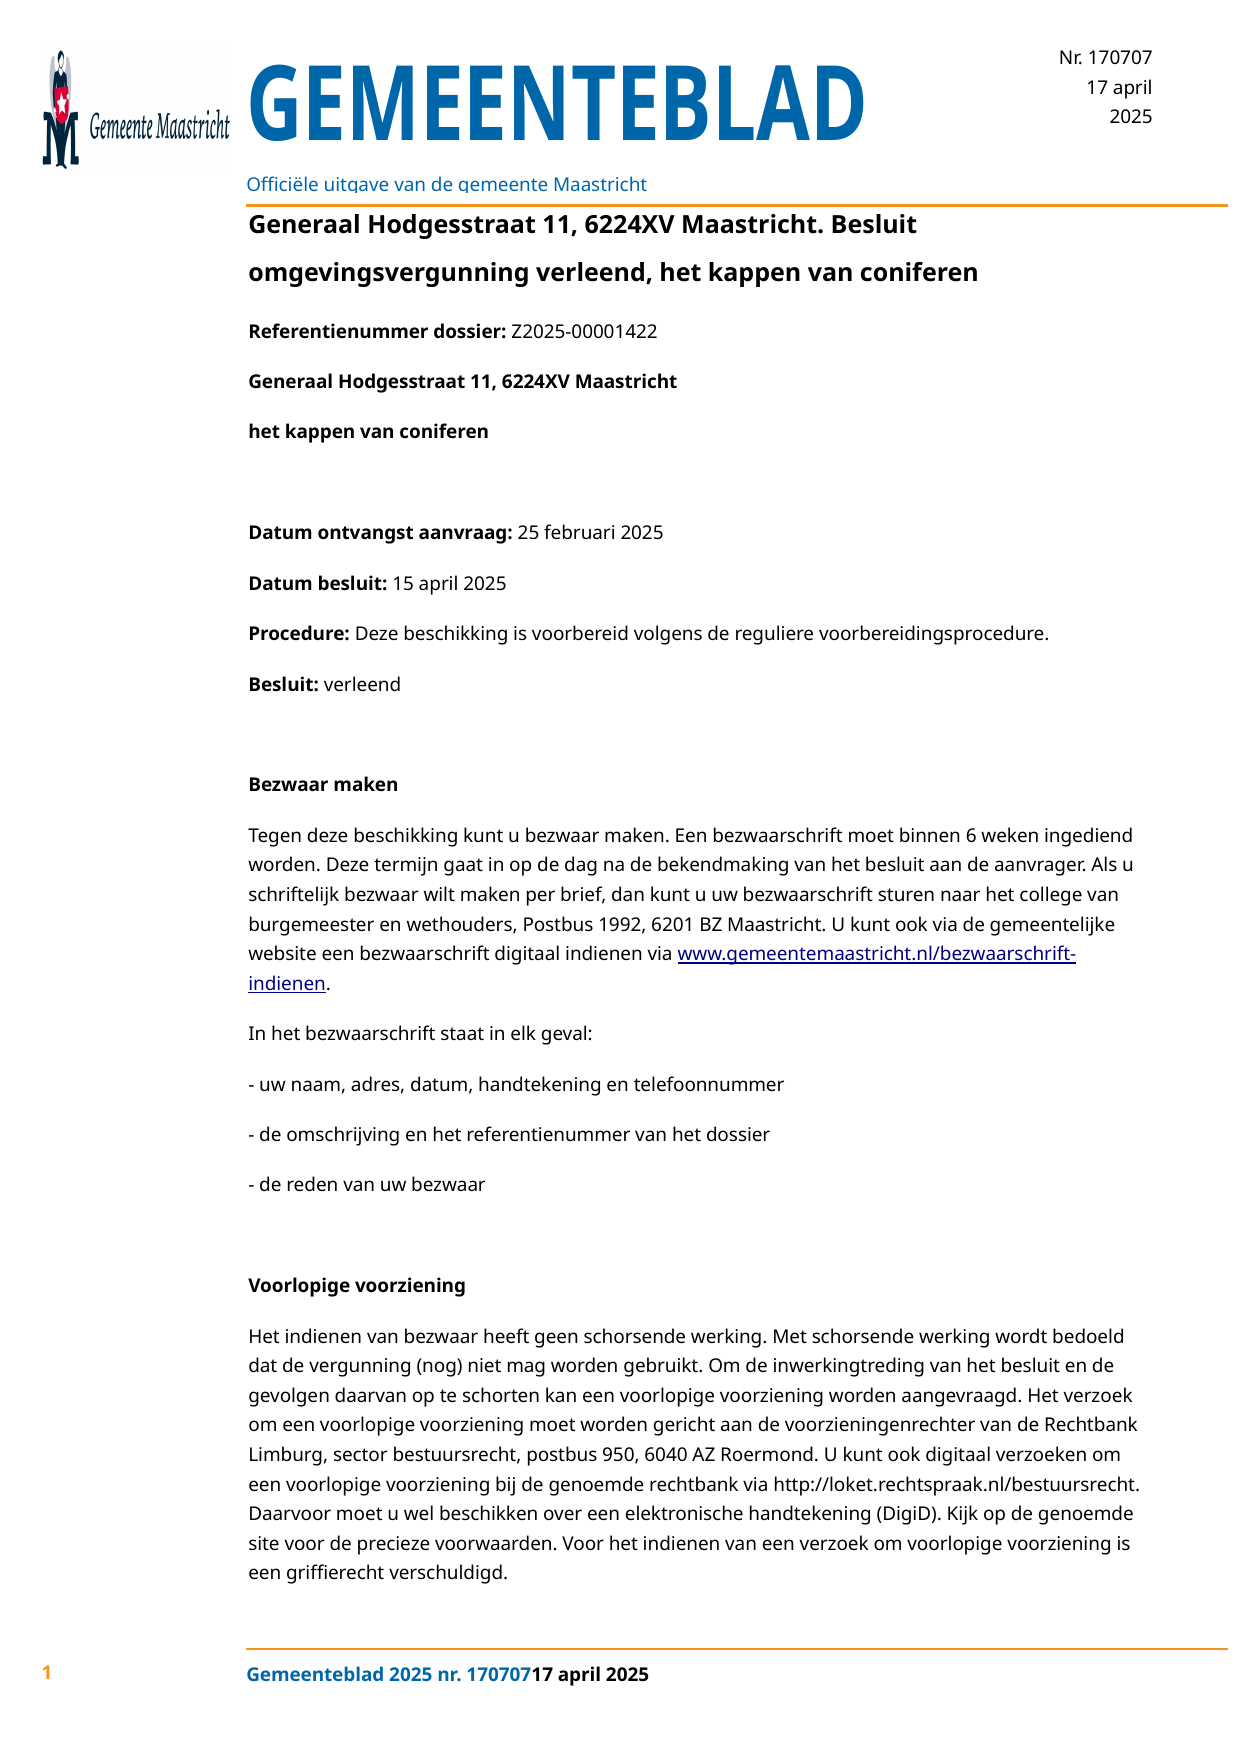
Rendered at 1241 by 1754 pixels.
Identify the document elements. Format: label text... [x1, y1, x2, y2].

text Referentienummer dossier: Z2025-00001422 [248, 318, 1152, 344]
text - de omschrijving en het referentienummer van het dossier [248, 1121, 1152, 1147]
text Tegen deze beschikking kunt u bezwaar maken. Een bezwaarschrift moet binnen 6 weken ingediend worden. Deze termijn gaat in op de dag na de bekendmaking van het besluit aan de aanvrager. Als u schriftelijk bezwaar wilt maken per brief, dan kunt u uw bezwaarschrift sturen naar het college van burgemeester en wethouders, Postbus 1992, 6201 BZ Maastricht. U kunt ook via de gemeentelijke website een bezwaarschrift digitaal indienen via www.gemeentemaastricht.nl/bezwaarschrift-indienen. [248, 822, 1152, 996]
text Besluit: verleend [248, 671, 1152, 697]
text Procedure: Deze beschikking is voorbereid volgens de reguliere voorbereidingsprocedure. [248, 620, 1152, 646]
picture [41, 47, 231, 172]
text In het bezwaarschrift staat in elk geval: [248, 1020, 1152, 1046]
text het kappen van coniferen [248, 419, 1152, 444]
text Het indienen van bezwaar heeft geen schorsende werking. Met schorsende werking wordt bedoeld dat de vergunning (nog) niet mag worden gebruikt. Om de inwerkingtreding van het besluit en de gevolgen daarvan op te schorten kan een voorlopige voorziening worden aangevraagd. Het verzoek om een voorlopige voorziening moet worden gericht aan de voorzieningenrechter van de Rechtbank Limburg, sector bestuursrecht, postbus 950, 6040 AZ Roermond. U kunt ook digitaal verzoeken om een voorlopige voorziening bij de genoemde rechtbank via http://loket.rechtspraak.nl/bestuursrecht. Daarvoor moet u wel beschikken over een elektronische handtekening (DigiD). Kijk op de genoemde site voor de precieze voorwaarden. Voor het indienen van een verzoek om voorlopige voorziening is een griffierecht verschuldigd. [248, 1323, 1152, 1585]
text Bezwaar maken [248, 772, 1152, 797]
text - de reden van uw bezwaar [248, 1172, 1152, 1197]
text - uw naam, adres, datum, handtekening en telefoonnummer [248, 1071, 1152, 1097]
text Datum besluit: 15 april 2025 [248, 570, 1152, 596]
text Voorlopige voorziening [248, 1272, 1152, 1298]
text Generaal Hodgesstraat 11, 6224XV Maastricht. Besluit omgevingsvergunning verleend, het kappen van coniferen [248, 207, 1152, 288]
text Datum ontvangst aanvraag: 25 februari 2025 [248, 519, 1152, 545]
text Generaal Hodgesstraat 11, 6224XV Maastricht [248, 368, 1152, 394]
